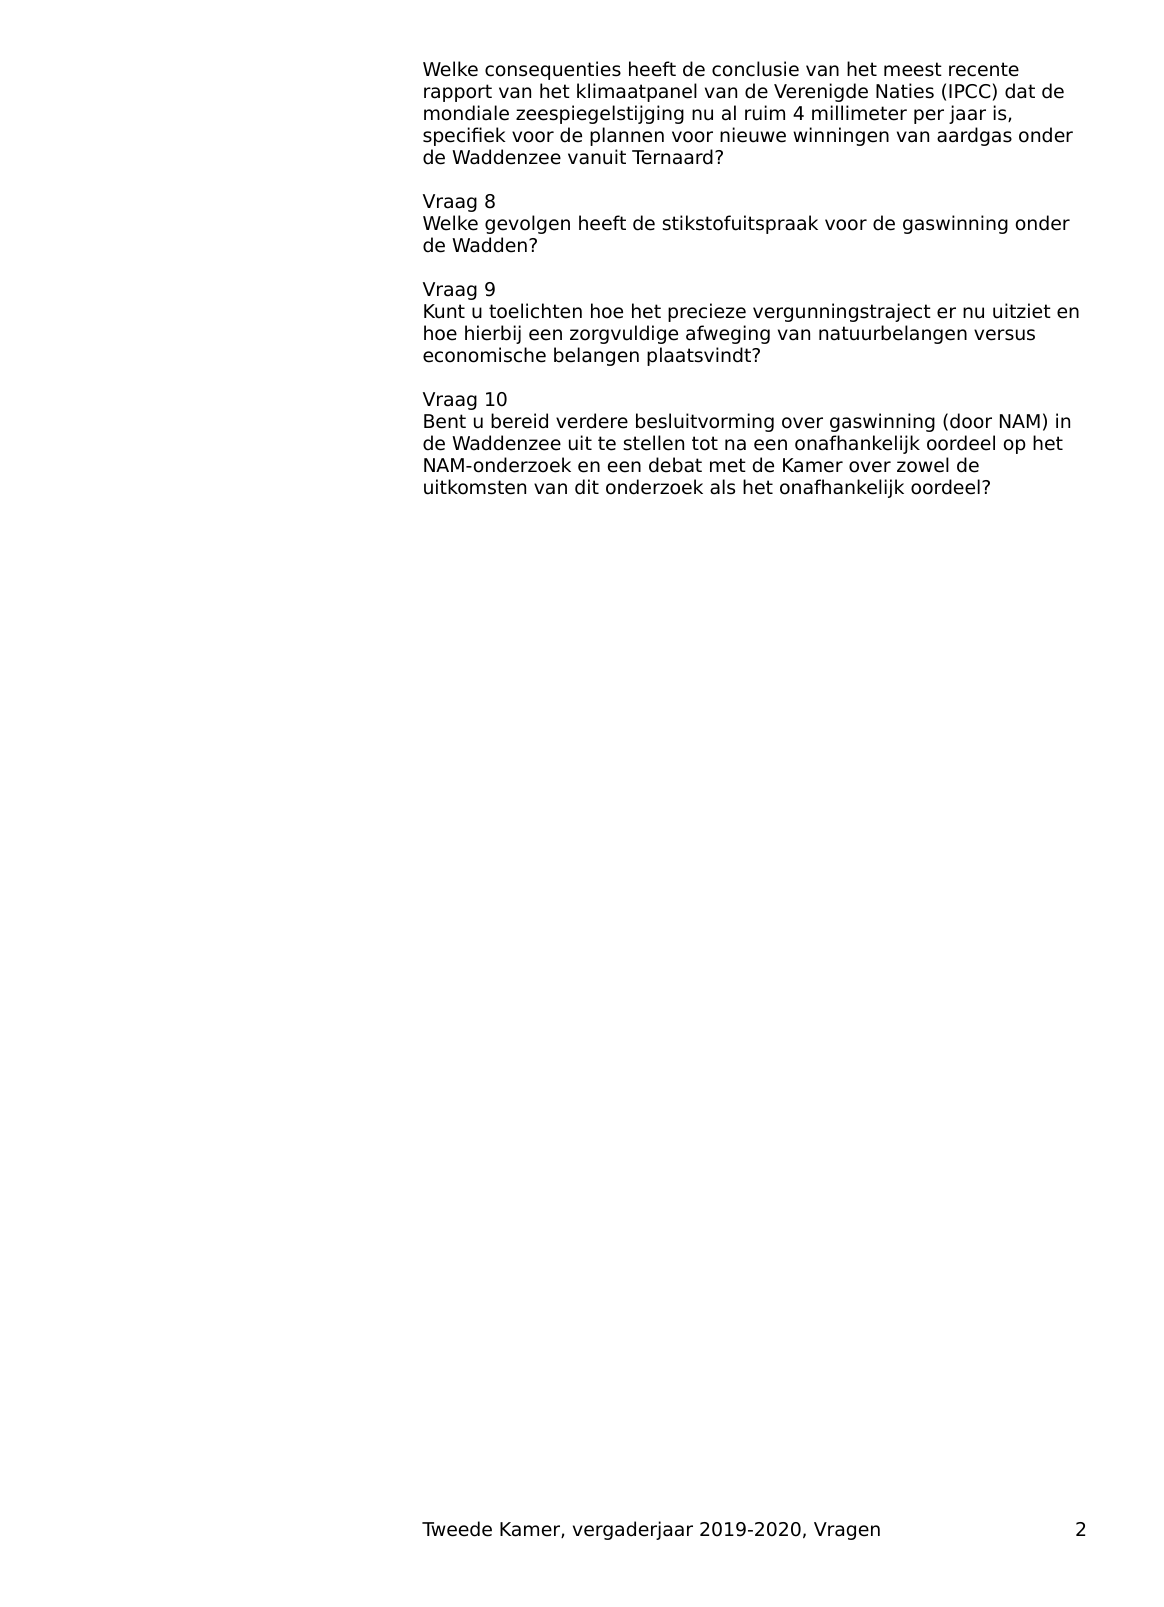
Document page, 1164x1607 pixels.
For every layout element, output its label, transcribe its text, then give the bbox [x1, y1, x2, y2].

text Vraag 9 [422, 279, 1087, 301]
text Welke consequenties heeft de conclusie van het meest recente rapport van het klimaatpanel van de Verenigde Naties (IPCC) dat de mondiale zeespiegelstijging nu al ruim 4 millimeter per jaar is, specifiek voor de plannen voor nieuwe winningen van aardgas onder de Waddenzee vanuit Ternaard? [422, 59, 1087, 169]
text Kunt u toelichten hoe het precieze vergunningstraject er nu uitziet en hoe hierbij een zorgvuldige afweging van natuurbelangen versus economische belangen plaatsvindt? [422, 301, 1087, 367]
text Welke gevolgen heeft de stikstofuitspraak voor de gaswinning onder de Wadden? [422, 213, 1087, 257]
text Vraag 8 [422, 191, 1087, 213]
text Bent u bereid verdere besluitvorming over gaswinning (door NAM) in de Waddenzee uit te stellen tot na een onafhankelijk oordeel op het NAM-onderzoek en een debat met de Kamer over zowel de uitkomsten van dit onderzoek als het onafhankelijk oordeel? [422, 411, 1087, 499]
text Vraag 10 [422, 389, 1087, 411]
